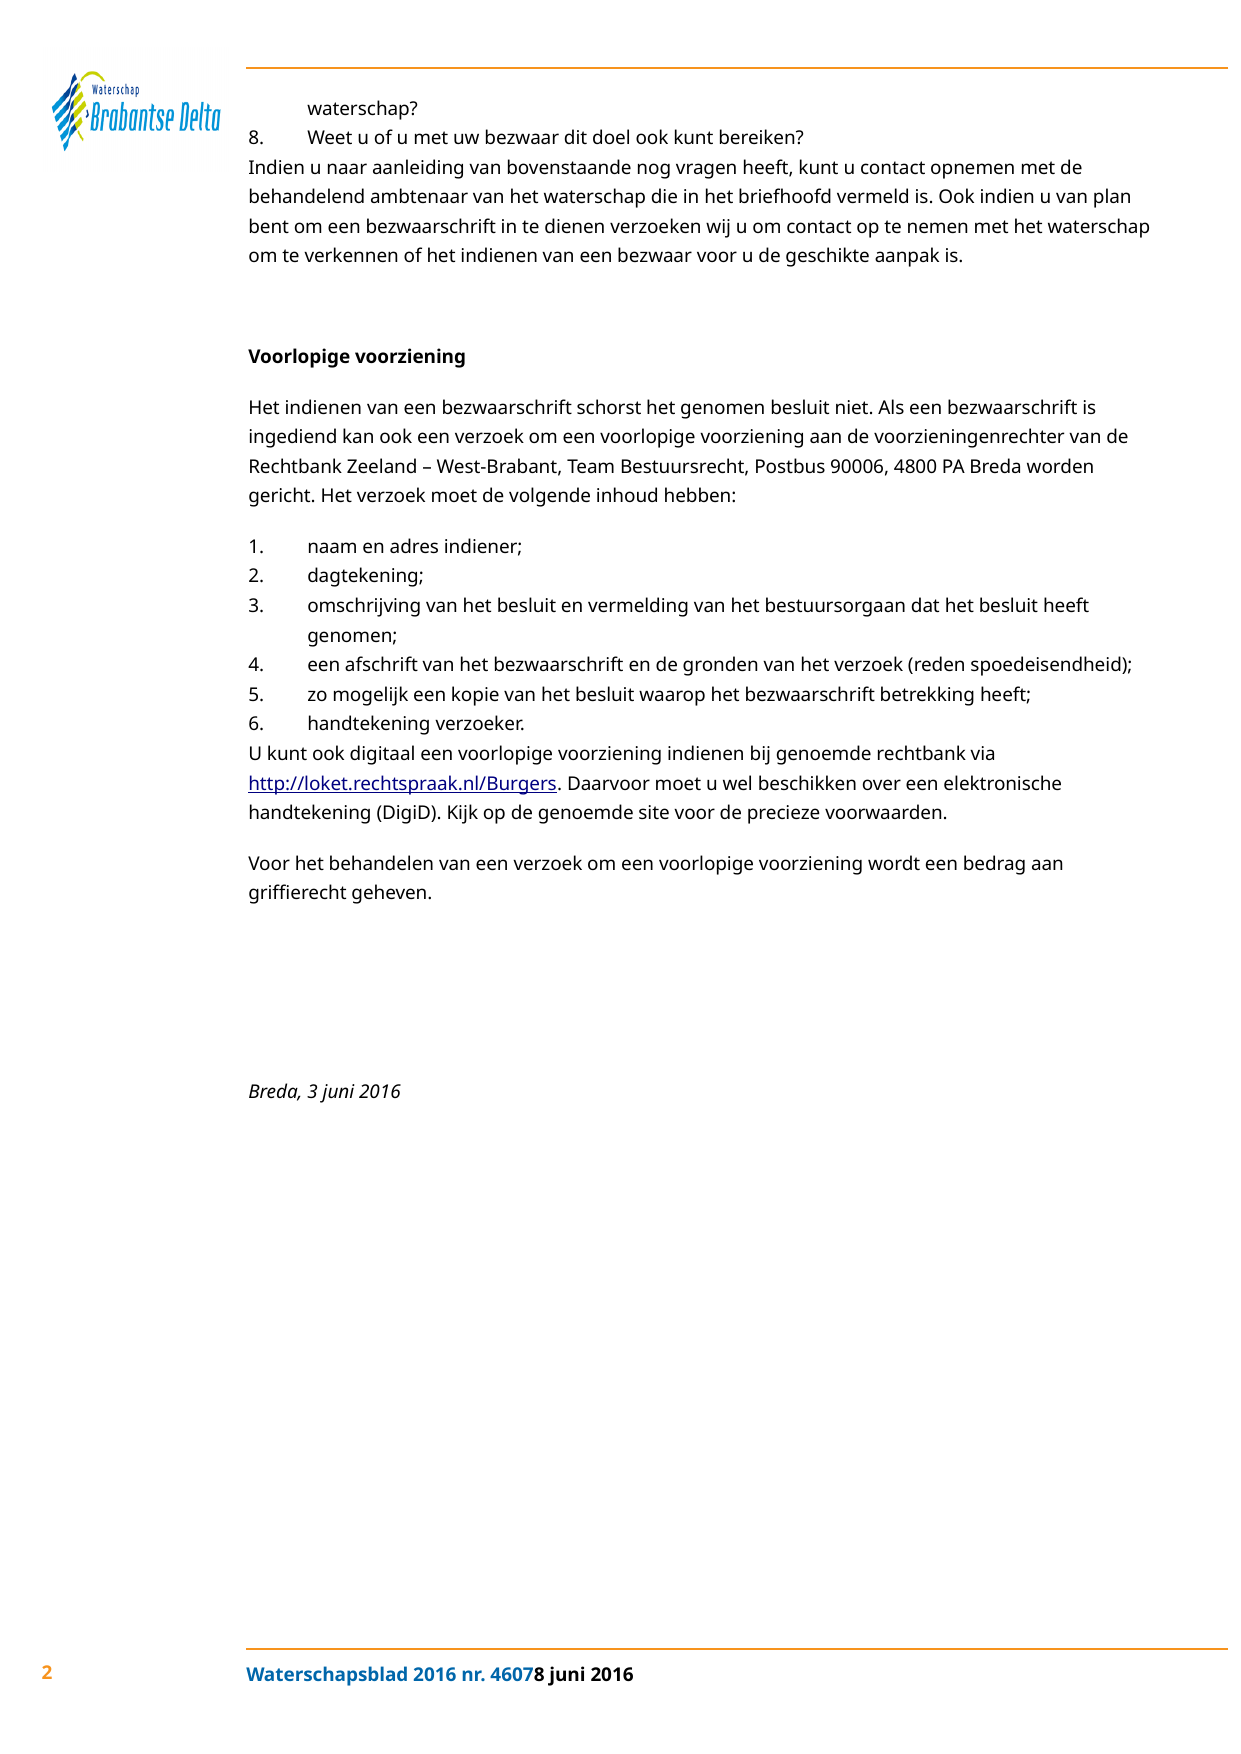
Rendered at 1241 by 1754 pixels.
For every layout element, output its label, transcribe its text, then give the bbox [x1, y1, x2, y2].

picture [41, 47, 231, 172]
text Indien u naar aanleiding van bovenstaande nog vragen heeft, kunt u contact opnemen met de behandelend ambtenaar van het waterschap die in het briefhoofd vermeld is. Ook indien u van plan bent om een bezwaarschrift in te dienen verzoeken wij u om contact op te nemen met het waterschap om te verkennen of het indienen van een bezwaar voor u de geschikte aanpak is. [248, 154, 1152, 268]
text U kunt ook digitaal een voorlopige voorziening indienen bij genoemde rechtbank via http://loket.rechtspraak.nl/Burgers. Daarvoor moet u wel beschikken over een elektronische handtekening (DigiD). Kijk op de genoemde site voor de precieze voorwaarden. [248, 740, 1152, 825]
text Breda, 3 juni 2016 [248, 1078, 1152, 1104]
list naam en adres indiener; [248, 533, 1152, 559]
list waterschap? [248, 95, 1152, 121]
list handtekening verzoeker. [248, 711, 1152, 736]
list zo mogelijk een kopie van het besluit waarop het bezwaarschrift betrekking heeft; [248, 681, 1152, 707]
text Voorlopige voorziening [248, 343, 1152, 369]
list dagtekening; [248, 563, 1152, 588]
text Het indienen van een bezwaarschrift schorst het genomen besluit niet. Als een bezwaarschrift is ingediend kan ook een verzoek om een voorlopige voorziening aan de voorzieningenrechter van de Rechtbank Zeeland – West-Brabant, Team Bestuursrecht, Postbus 90006, 4800 PA Breda worden gericht. Het verzoek moet de volgende inhoud hebben: [248, 394, 1152, 508]
list omschrijving van het besluit en vermelding van het bestuursorgaan dat het besluit heeft genomen; [248, 592, 1152, 648]
text Voor het behandelen van een verzoek om een voorlopige voorziening wordt een bedrag aan griffierecht geheven. [248, 850, 1152, 905]
list een afschrift van het bezwaarschrift en de gronden van het verzoek (reden spoedeisendheid); [248, 651, 1152, 677]
list Weet u of u met uw bezwaar dit doel ook kunt bereiken? [248, 124, 1152, 150]
